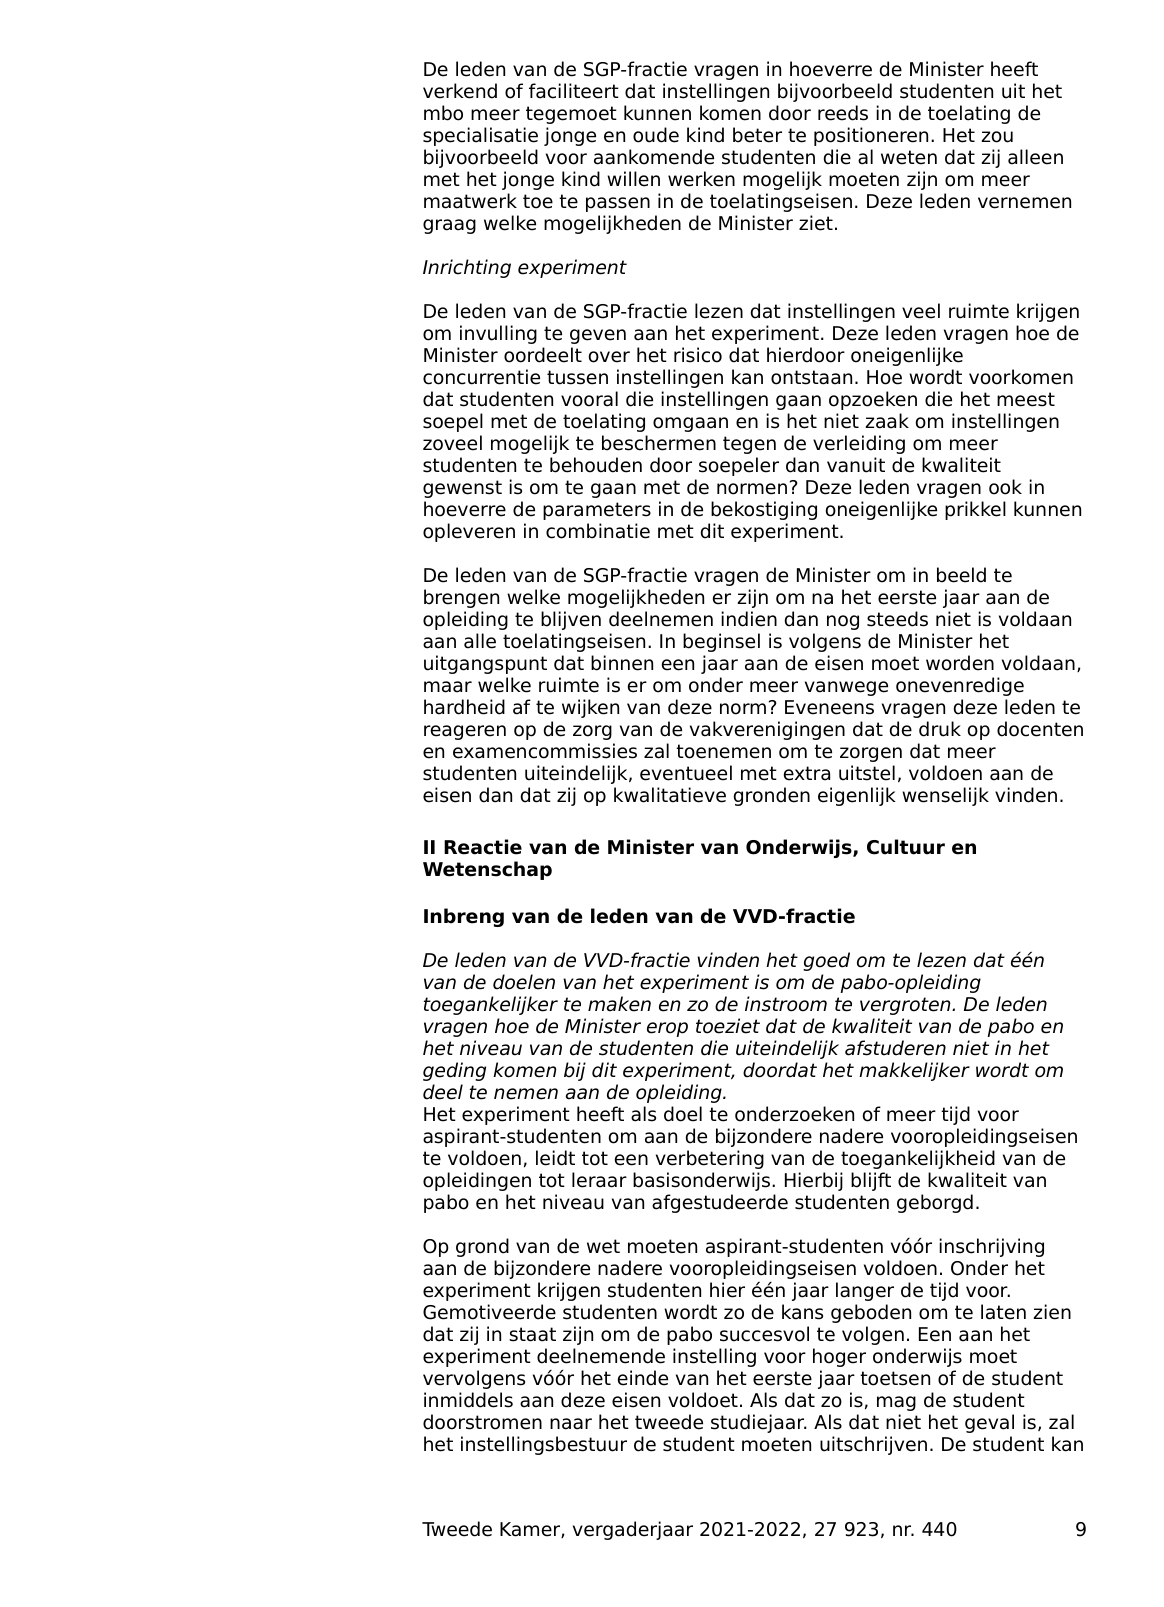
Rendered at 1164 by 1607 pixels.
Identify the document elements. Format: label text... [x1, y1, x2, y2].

text Op grond van de wet moeten aspirant-studenten vóór inschrijving aan de bijzondere nadere vooropleidingseisen voldoen. Onder het experiment krijgen studenten hier één jaar langer de tijd voor. Gemotiveerde studenten wordt zo de kans geboden om te laten zien dat zij in staat zijn om de pabo succesvol te volgen. Een aan het experiment deelnemende instelling voor hoger onderwijs moet vervolgens vóór het einde van het eerste jaar toetsen of de student inmiddels aan deze eisen voldoet. Als dat zo is, mag de student doorstromen naar het tweede studiejaar. Als dat niet het geval is, zal het instellingsbestuur de student moeten uitschrijven. De student kan [422, 1236, 1087, 1456]
text Het experiment heeft als doel te onderzoeken of meer tijd voor aspirant-studenten om aan de bijzondere nadere vooropleidingseisen te voldoen, leidt tot een verbetering van de toegankelijkheid van de opleidingen tot leraar basisonderwijs. Hierbij blijft de kwaliteit van pabo en het niveau van afgestudeerde studenten geborgd. [422, 1104, 1087, 1214]
subtitle Inrichting experiment [422, 257, 1087, 279]
text De leden van de SGP-fractie vragen in hoeverre de Minister heeft verkend of faciliteert dat instellingen bijvoorbeeld studenten uit het mbo meer tegemoet kunnen komen door reeds in de toelating de specialisatie jonge en oude kind beter te positioneren. Het zou bijvoorbeeld voor aankomende studenten die al weten dat zij alleen met het jonge kind willen werken mogelijk moeten zijn om meer maatwerk toe te passen in de toelatingseisen. Deze leden vernemen graag welke mogelijkheden de Minister ziet. [422, 59, 1087, 235]
text De leden van de VVD-fractie vinden het goed om te lezen dat één van de doelen van het experiment is om de pabo-opleiding toegankelijker te maken en zo de instroom te vergroten. De leden vragen hoe de Minister erop toeziet dat de kwaliteit van de pabo en het niveau van de studenten die uiteindelijk afstuderen niet in het geding komen bij dit experiment, doordat het makkelijker wordt om deel te nemen aan de opleiding. [422, 950, 1087, 1104]
text De leden van de SGP-fractie lezen dat instellingen veel ruimte krijgen om invulling te geven aan het experiment. Deze leden vragen hoe de Minister oordeelt over het risico dat hierdoor oneigenlijke concurrentie tussen instellingen kan ontstaan. Hoe wordt voorkomen dat studenten vooral die instellingen gaan opzoeken die het meest soepel met de toelating omgaan en is het niet zaak om instellingen zoveel mogelijk te beschermen tegen de verleiding om meer studenten te behouden door soepeler dan vanuit de kwaliteit gewenst is om te gaan met de normen? Deze leden vragen ook in hoeverre de parameters in de bekostiging oneigenlijke prikkel kunnen opleveren in combinatie met dit experiment. [422, 301, 1087, 543]
subtitle II Reactie van de Minister van Onderwijs, Cultuur en Wetenschap [422, 837, 1087, 881]
subtitle Inbreng van de leden van de VVD-fractie [422, 906, 1087, 928]
text De leden van de SGP-fractie vragen de Minister om in beeld te brengen welke mogelijkheden er zijn om na het eerste jaar aan de opleiding te blijven deelnemen indien dan nog steeds niet is voldaan aan alle toelatingseisen. In beginsel is volgens de Minister het uitgangspunt dat binnen een jaar aan de eisen moet worden voldaan, maar welke ruimte is er om onder meer vanwege onevenredige hardheid af te wijken van deze norm? Eveneens vragen deze leden te reageren op de zorg van de vakverenigingen dat de druk op docenten en examencommissies zal toenemen om te zorgen dat meer studenten uiteindelijk, eventueel met extra uitstel, voldoen aan de eisen dan dat zij op kwalitatieve gronden eigenlijk wenselijk vinden. [422, 565, 1087, 807]
